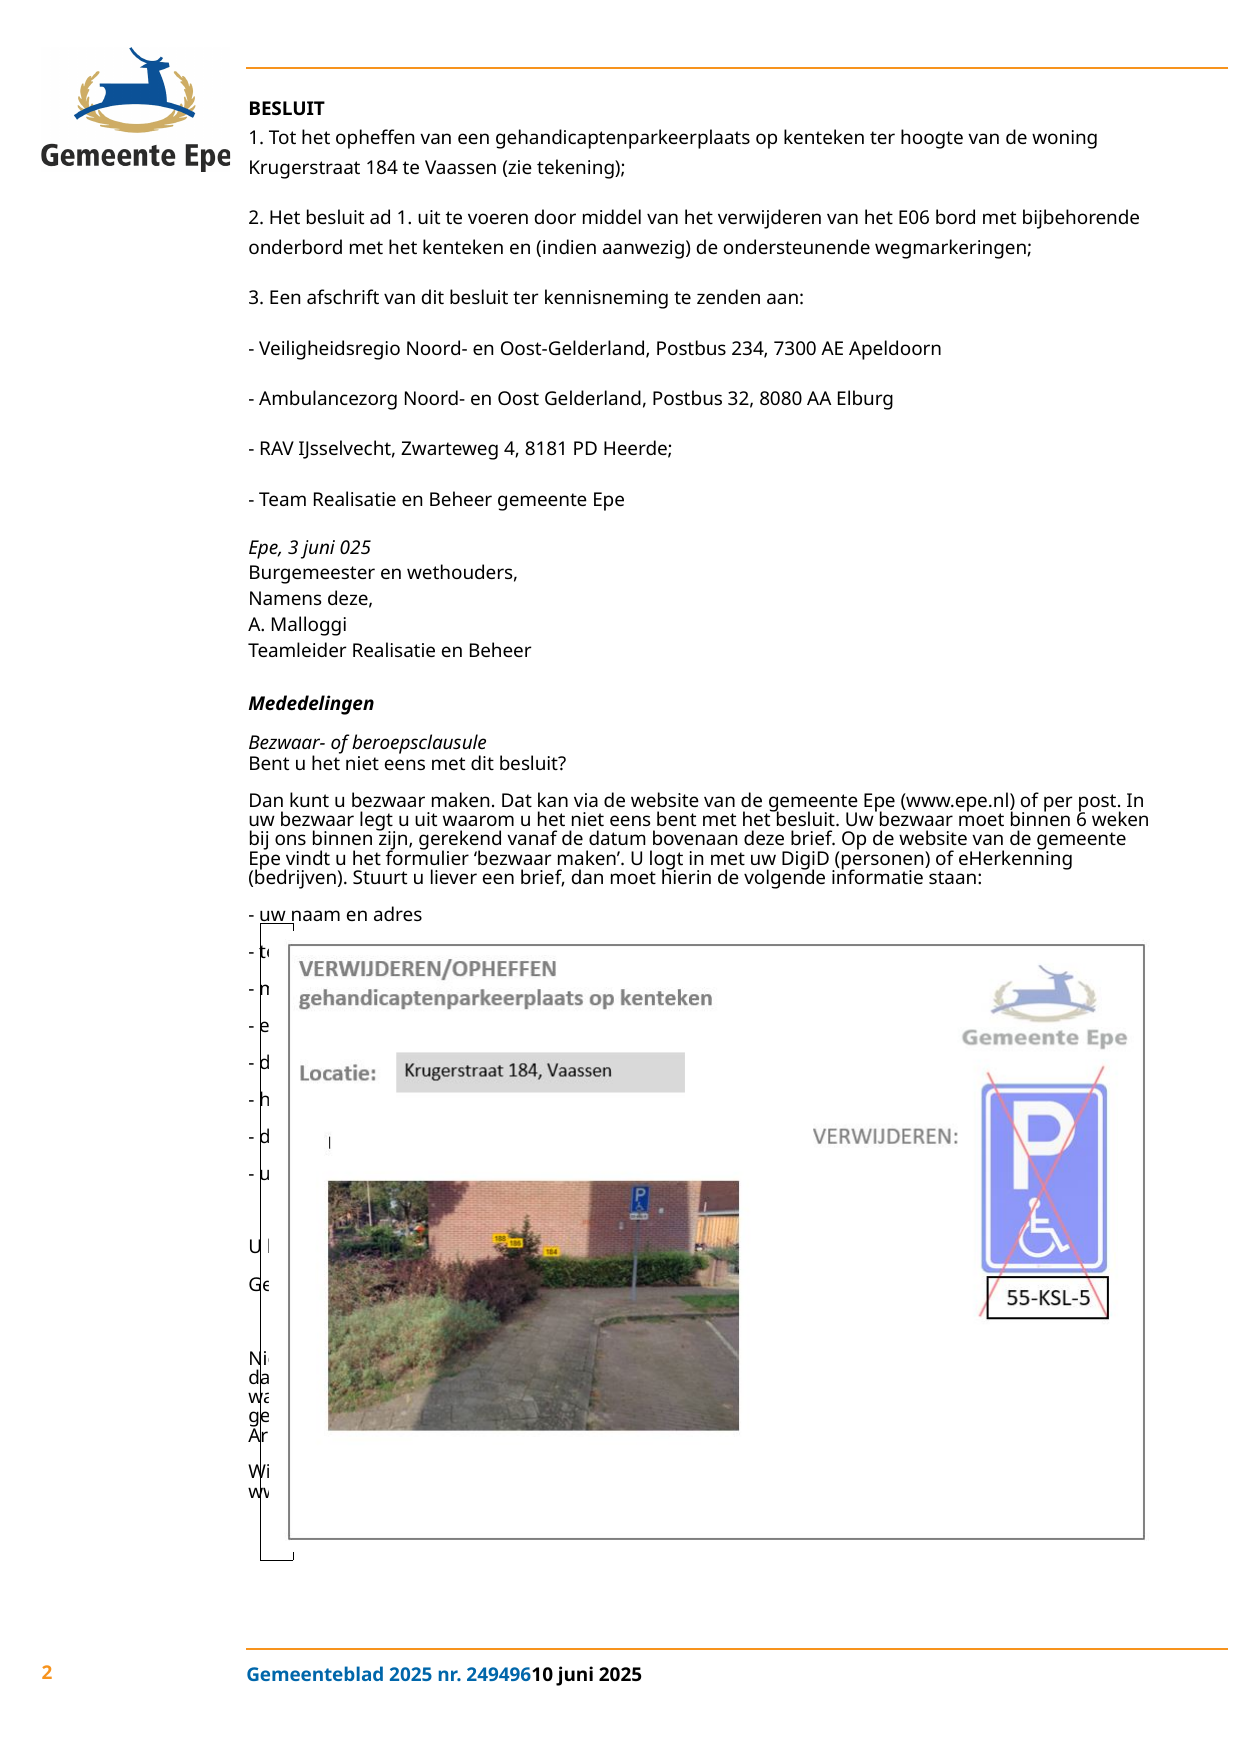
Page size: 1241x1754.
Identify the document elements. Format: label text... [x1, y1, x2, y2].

text Namens deze, [248, 585, 1152, 611]
text - Ambulancezorg Noord- en Oost Gelderland, Postbus 32, 8080 AA Elburg [248, 385, 1152, 411]
text 3. Een afschrift van dit besluit ter kennisneming te zenden aan: [248, 284, 1152, 310]
text - uw naam en adres [248, 906, 1152, 925]
text A. Malloggi [248, 611, 1152, 637]
text Bezwaar- of beroepsclausule [248, 729, 1152, 755]
text BESLUIT [248, 95, 1152, 121]
text 2. Het besluit ad 1. uit te voeren door middel van het verwijderen van het E06 bord met bijbehorende onderbord met het kenteken en (indien aanwezig) de ondersteunende wegmarkeringen; [248, 204, 1152, 260]
text - Team Realisatie en Beheer gemeente Epe [248, 486, 1152, 512]
text Epe, 3 juni 025 [248, 534, 1152, 559]
text Dan kunt u bezwaar maken. Dat kan via de website van de gemeente Epe (www.epe.nl) of per post. In uw bezwaar legt u uit waarom u het niet eens bent met het besluit. Uw bezwaar moet binnen 6 weken bij ons binnen zijn, gerekend vanaf de datum bovenaan deze brief. Op de website van de gemeente Epe vindt u het formulier ‘bezwaar maken’. U logt in met uw DigiD (personen) of eHerkenning (bedrijven). Stuurt u liever een brief, dan moet hierin de volgende informatie staan: [248, 792, 1152, 888]
picture [41, 47, 231, 172]
text - Veiligheidsregio Noord- en Oost-Gelderland, Postbus 234, 7300 AE Apeldoorn [248, 335, 1152, 361]
text 1. Tot het opheffen van een gehandicaptenparkeerplaats op kenteken ter hoogte van de woning Krugerstraat 184 te Vaassen (zie tekening); [248, 124, 1152, 180]
text - RAV IJsselvecht, Zwarteweg 4, 8181 PD Heerde; [248, 436, 1152, 461]
text Bent u het niet eens met dit besluit? [248, 755, 1152, 774]
text Teamleider Realisatie en Beheer [248, 637, 1152, 662]
text Mededelingen [248, 690, 1152, 715]
text Burgemeester en wethouders, [248, 559, 1152, 585]
picture [268, 931, 1155, 1552]
